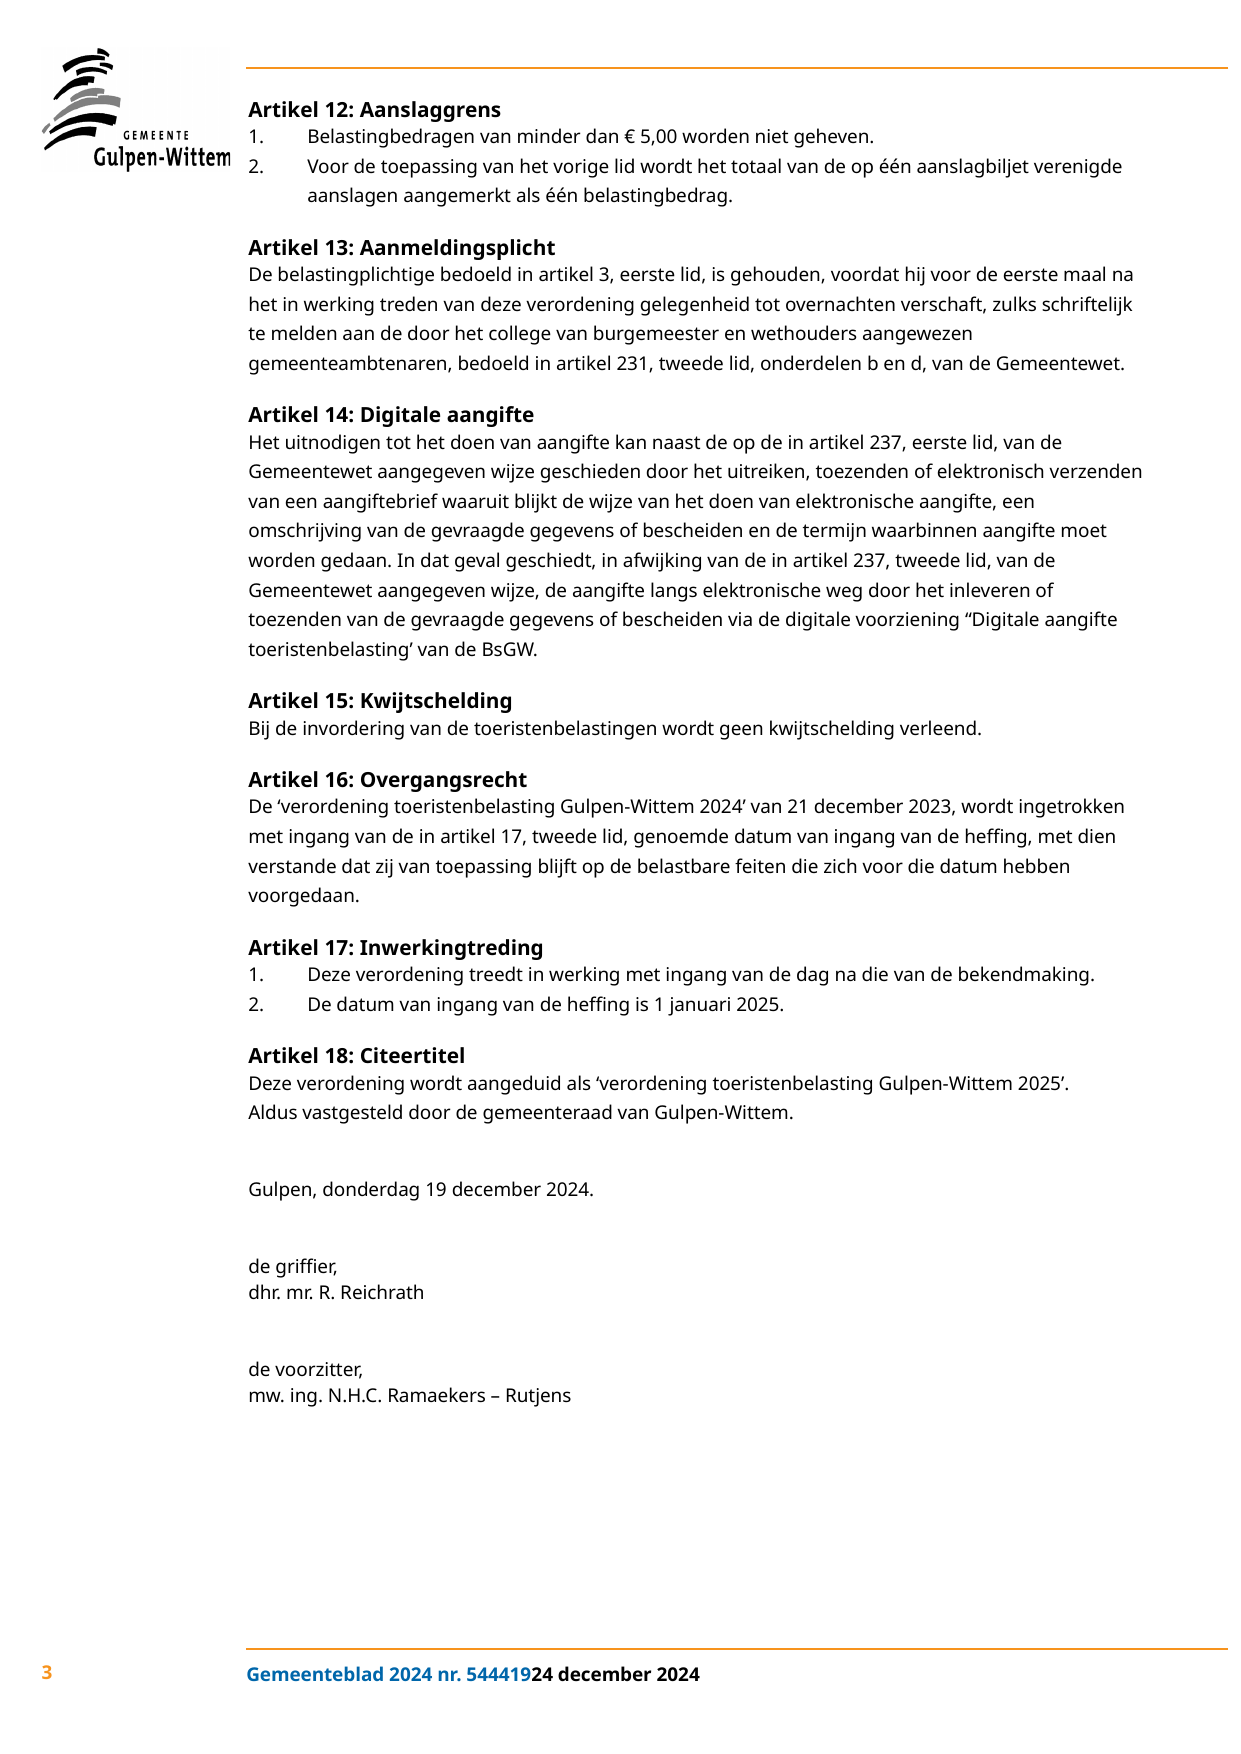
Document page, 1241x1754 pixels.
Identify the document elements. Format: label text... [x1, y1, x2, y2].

text De ‘verordening toeristenbelasting Gulpen-Wittem 2024’ van 21 december 2023, wordt ingetrokken met ingang van de in artikel 17, tweede lid, genoemde datum van ingang van de heffing, met dien verstande dat zij van toepassing blijft op de belastbare feiten die zich voor die datum hebben voorgedaan. [248, 794, 1152, 908]
text Artikel 18: Citeertitel [248, 1041, 1152, 1070]
text Het uitnodigen tot het doen van aangifte kan naast de op de in artikel 237, eerste lid, van de Gemeentewet aangegeven wijze geschieden door het uitreiken, toezenden of elektronisch verzenden van een aangiftebrief waaruit blijkt de wijze van het doen van elektronische aangifte, een omschrijving van de gevraagde gegevens of bescheiden en de termijn waarbinnen aangifte moet worden gedaan. In dat geval geschiedt, in afwijking van de in artikel 237, tweede lid, van de Gemeentewet aangegeven wijze, de aangifte langs elektronische weg door het inleveren of toezenden van de gevraagde gegevens of bescheiden via de digitale voorziening “Digitale aangifte toeristenbelasting’ van de BsGW. [248, 429, 1152, 662]
text de voorzitter, [248, 1357, 1152, 1382]
list De datum van ingang van de heffing is 1 januari 2025. [248, 991, 1152, 1017]
text dhr. mr. R. Reichrath [248, 1279, 1152, 1305]
text mw. ing. N.H.C. Ramaekers – Rutjens [248, 1382, 1152, 1408]
picture [41, 47, 231, 172]
text de griffier, [248, 1254, 1152, 1279]
list Deze verordening treedt in werking met ingang van de dag na die van de bekendmaking. [248, 961, 1152, 987]
list Voor de toepassing van het vorige lid wordt het totaal van de op één aanslagbiljet verenigde aanslagen aangemerkt als één belastingbedrag. [248, 153, 1152, 208]
text De belastingplichtige bedoeld in artikel 3, eerste lid, is gehouden, voordat hij voor de eerste maal na het in werking treden van deze verordening gelegenheid tot overnachten verschaft, zulks schriftelijk te melden aan de door het college van burgemeester en wethouders aangewezen gemeenteambtenaren, bedoeld in artikel 231, tweede lid, onderdelen b en d, van de Gemeentewet. [248, 261, 1152, 376]
text Artikel 15: Kwijtschelding [248, 686, 1152, 715]
text Aldus vastgesteld door de gemeenteraad van Gulpen-Wittem. [248, 1099, 1152, 1125]
text Artikel 13: Aanmeldingsplicht [248, 233, 1152, 261]
text Artikel 17: Inwerkingtreding [248, 933, 1152, 961]
text Gulpen, donderdag 19 december 2024. [248, 1176, 1152, 1202]
text Bij de invordering van de toeristenbelastingen wordt geen kwijtschelding verleend. [248, 715, 1152, 741]
text Deze verordening wordt aangeduid als ‘verordening toeristenbelasting Gulpen-Wittem 2025’. [248, 1070, 1152, 1095]
text Artikel 16: Overgangsrecht [248, 765, 1152, 794]
list Belastingbedragen van minder dan € 5,00 worden niet geheven. [248, 123, 1152, 149]
text Artikel 14: Digitale aangifte [248, 400, 1152, 429]
text Artikel 12: Aanslaggrens [248, 95, 1152, 123]
